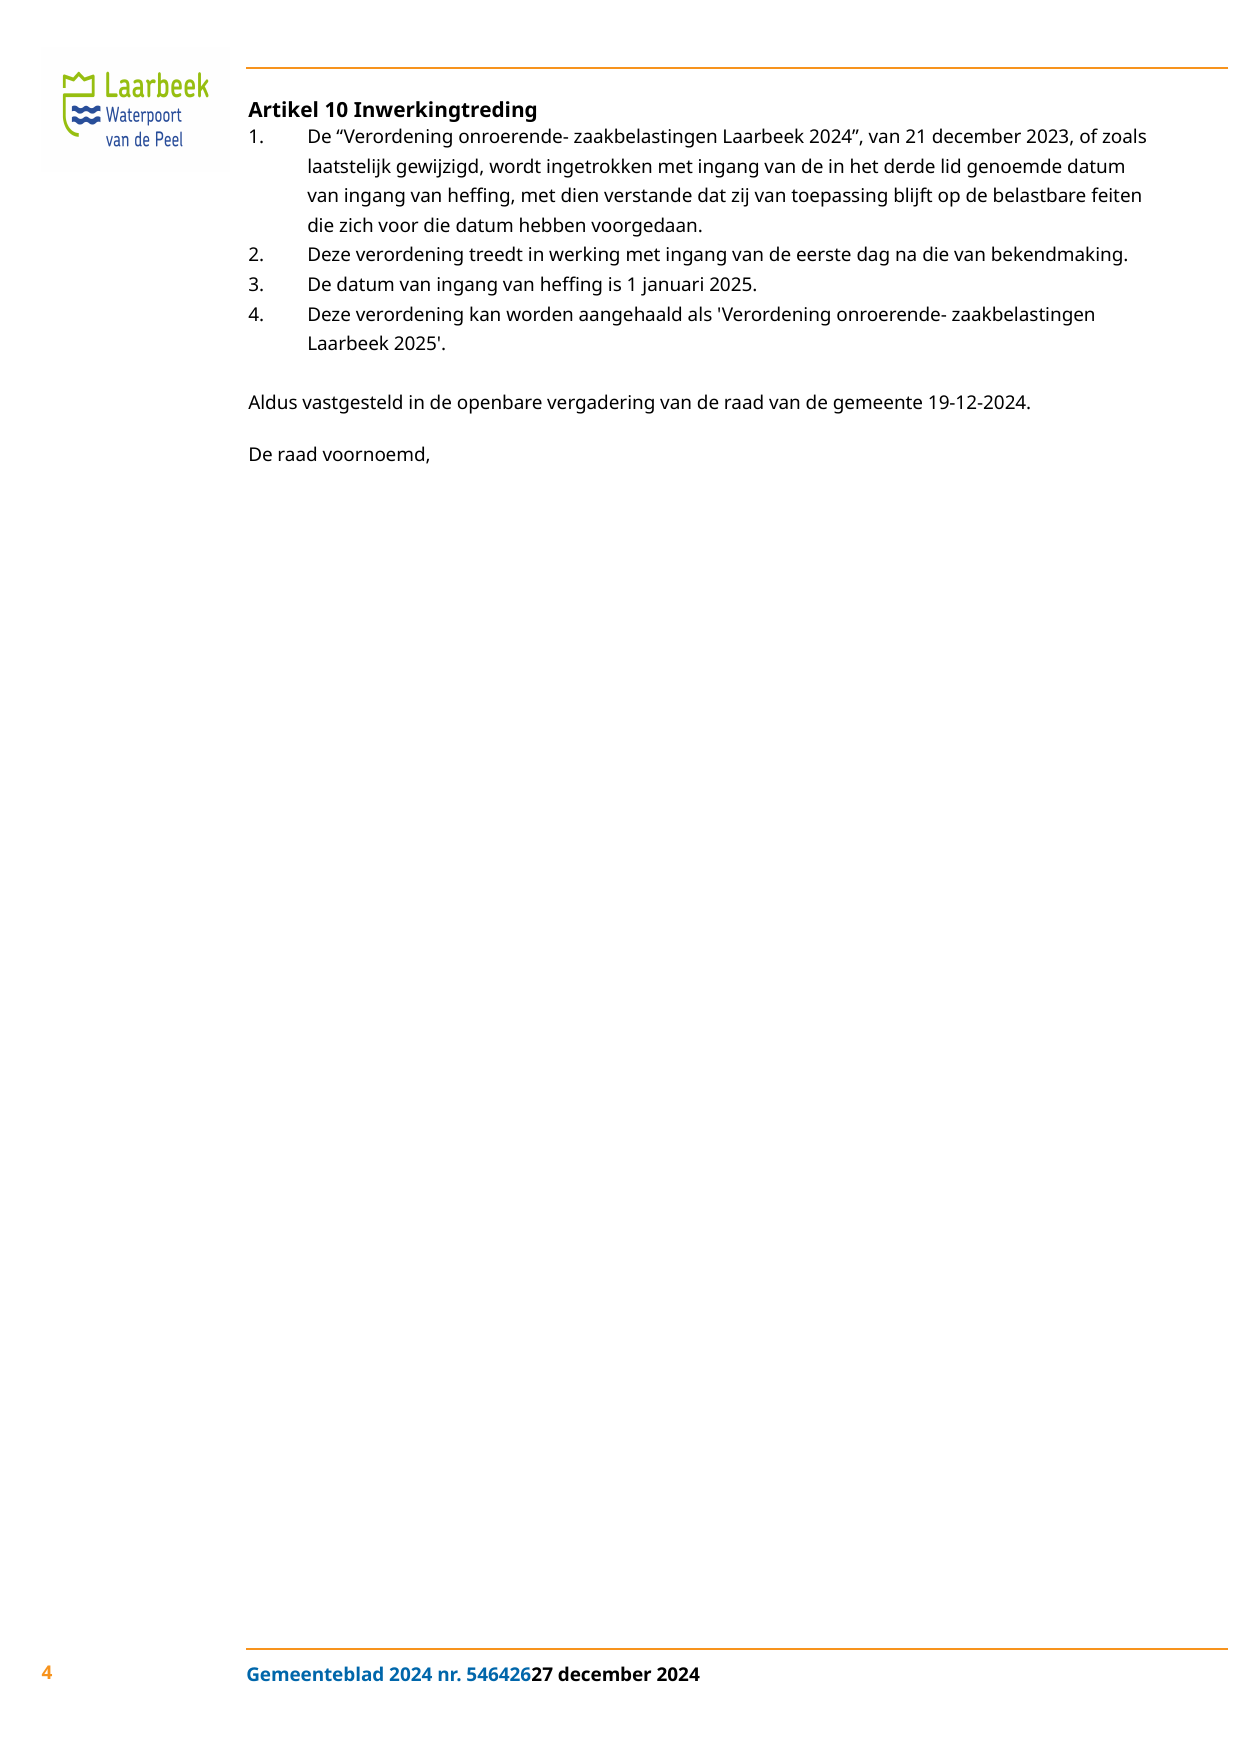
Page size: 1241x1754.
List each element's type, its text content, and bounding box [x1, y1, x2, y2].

list Deze verordening kan worden aangehaald als 'Verordening onroerende- zaakbelastingen Laarbeek 2025'. [248, 301, 1152, 356]
picture [41, 47, 231, 172]
text Artikel 10 Inwerkingtreding [248, 95, 1152, 123]
list De “Verordening onroerende- zaakbelastingen Laarbeek 2024’’, van 21 december 2023, of zoals laatstelijk gewijzigd, wordt ingetrokken met ingang van de in het derde lid genoemde datum van ingang van heffing, met dien verstande dat zij van toepassing blijft op de belastbare feiten die zich voor die datum hebben voorgedaan. [248, 123, 1152, 238]
text Aldus vastgesteld in de openbare vergadering van de raad van de gemeente 19-12-2024. [248, 389, 1152, 415]
list De datum van ingang van heffing is 1 januari 2025. [248, 271, 1152, 297]
list Deze verordening treedt in werking met ingang van de eerste dag na die van bekendmaking. [248, 242, 1152, 267]
text De raad voornoemd, [248, 441, 1152, 467]
